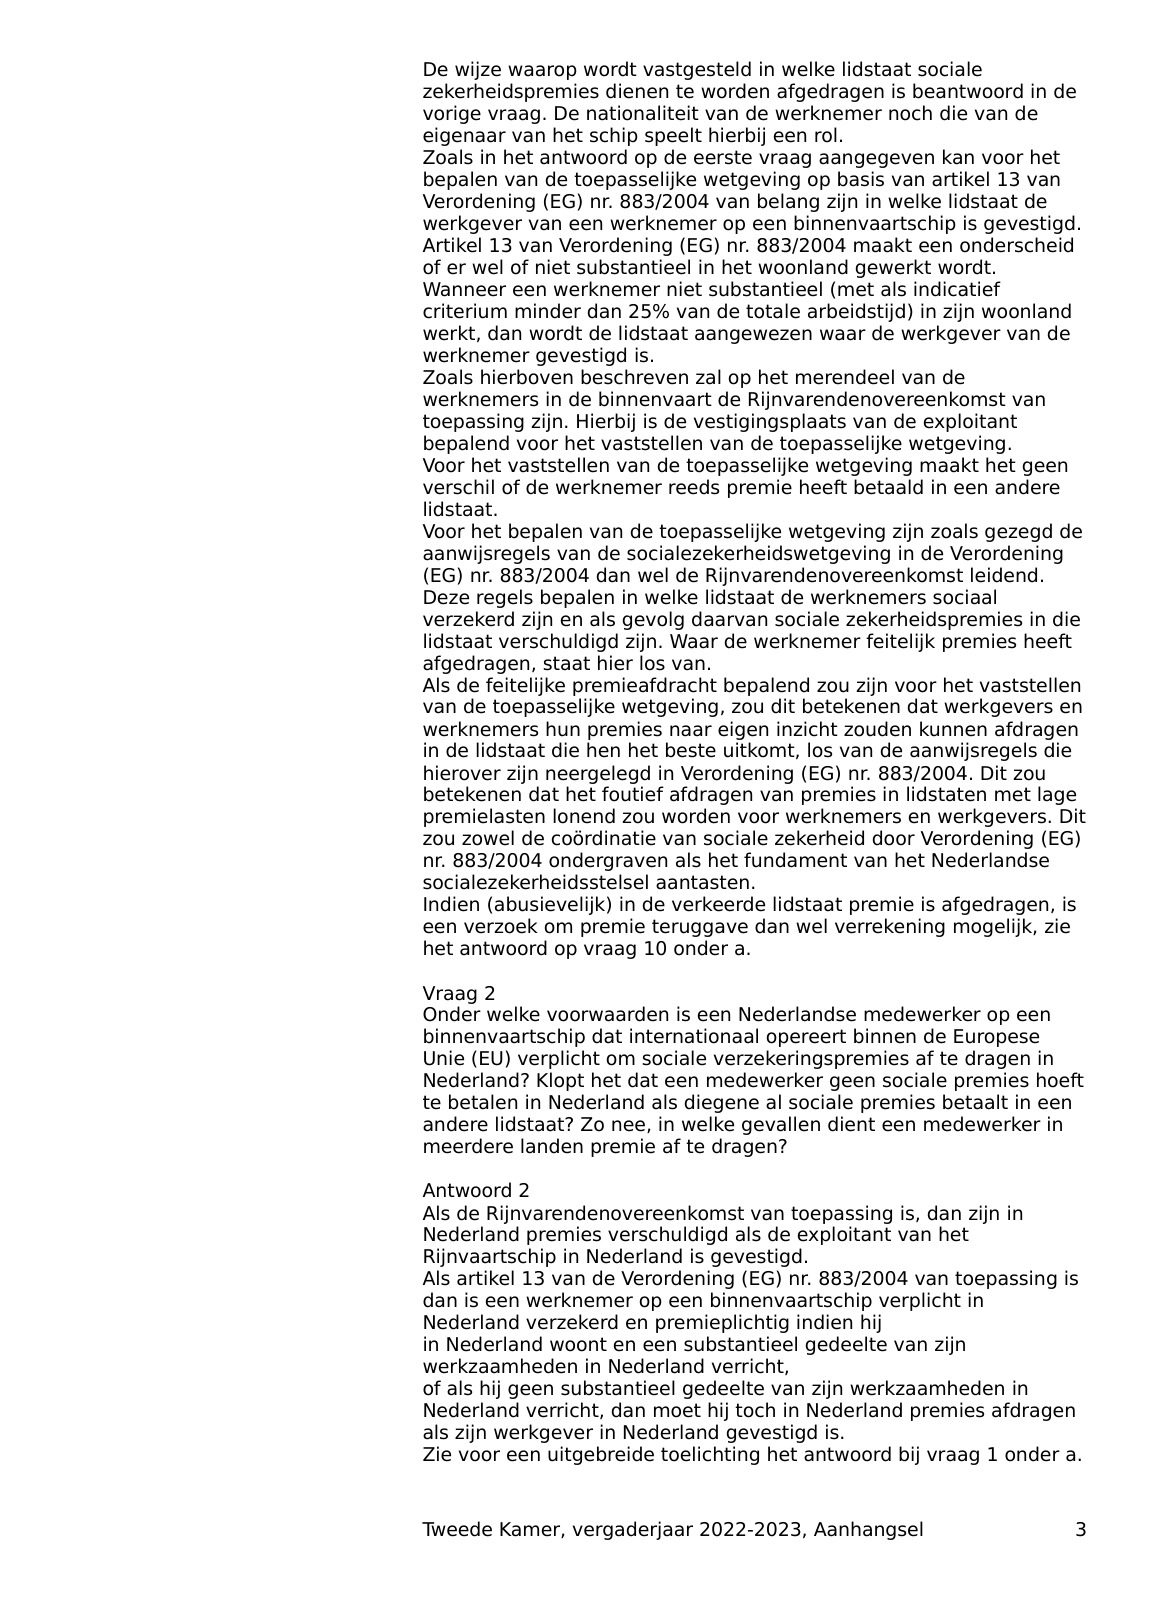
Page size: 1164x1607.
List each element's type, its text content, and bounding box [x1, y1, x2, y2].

text in Nederland woont en een substantieel gedeelte van zijn werkzaamheden in Nederland verricht, [422, 1334, 1087, 1378]
text Als de feitelijke premieafdracht bepalend zou zijn voor het vaststellen van de toepasselijke wetgeving, zou dit betekenen dat werkgevers en werknemers hun premies naar eigen inzicht zouden kunnen afdragen in de lidstaat die hen het beste uitkomt, los van de aanwijsregels die hierover zijn neergelegd in Verordening (EG) nr. 883/2004. Dit zou betekenen dat het foutief afdragen van premies in lidstaten met lage premielasten lonend zou worden voor werknemers en werkgevers. Dit zou zowel de coördinatie van sociale zekerheid door Verordening (EG) nr. 883/2004 ondergraven als het fundament van het Nederlandse socialezekerheidsstelsel aantasten. [422, 674, 1087, 894]
text Indien (abusievelijk) in de verkeerde lidstaat premie is afgedragen, is een verzoek om premie teruggave dan wel verrekening mogelijk, zie het antwoord op vraag 10 onder a. [422, 894, 1087, 960]
text Voor het vaststellen van de toepasselijke wetgeving maakt het geen verschil of de werknemer reeds premie heeft betaald in een andere lidstaat. [422, 455, 1087, 521]
text Zoals in het antwoord op de eerste vraag aangegeven kan voor het bepalen van de toepasselijke wetgeving op basis van artikel 13 van Verordening (EG) nr. 883/2004 van belang zijn in welke lidstaat de werkgever van een werknemer op een binnenvaartschip is gevestigd. Artikel 13 van Verordening (EG) nr. 883/2004 maakt een onderscheid of er wel of niet substantieel in het woonland gewerkt wordt. Wanneer een werknemer niet substantieel (met als indicatief criterium minder dan 25% van de totale arbeidstijd) in zijn woonland werkt, dan wordt de lidstaat aangewezen waar de werkgever van de werknemer gevestigd is. [422, 147, 1087, 367]
text Vraag 2 [422, 982, 1087, 1004]
text Als de Rijnvarendenovereenkomst van toepassing is, dan zijn in Nederland premies verschuldigd als de exploitant van het Rijnvaartschip in Nederland is gevestigd. [422, 1202, 1087, 1268]
text Onder welke voorwaarden is een Nederlandse medewerker op een binnenvaartschip dat internationaal opereert binnen de Europese Unie (EU) verplicht om sociale verzekeringspremies af te dragen in Nederland? Klopt het dat een medewerker geen sociale premies hoeft te betalen in Nederland als diegene al sociale premies betaalt in een andere lidstaat? Zo nee, in welke gevallen dient een medewerker in meerdere landen premie af te dragen? [422, 1004, 1087, 1158]
text of als hij geen substantieel gedeelte van zijn werkzaamheden in Nederland verricht, dan moet hij toch in Nederland premies afdragen als zijn werkgever in Nederland gevestigd is. [422, 1378, 1087, 1444]
text Voor het bepalen van de toepasselijke wetgeving zijn zoals gezegd de aanwijsregels van de socialezekerheidswetgeving in de Verordening (EG) nr. 883/2004 dan wel de Rijnvarendenovereenkomst leidend. Deze regels bepalen in welke lidstaat de werknemers sociaal verzekerd zijn en als gevolg daarvan sociale zekerheidspremies in die lidstaat verschuldigd zijn. Waar de werknemer feitelijk premies heeft afgedragen, staat hier los van. [422, 521, 1087, 674]
text Antwoord 2 [422, 1180, 1087, 1202]
text Als artikel 13 van de Verordening (EG) nr. 883/2004 van toepassing is dan is een werknemer op een binnenvaartschip verplicht in Nederland verzekerd en premieplichtig indien hij [422, 1268, 1087, 1334]
text De wijze waarop wordt vastgesteld in welke lidstaat sociale zekerheidspremies dienen te worden afgedragen is beantwoord in de vorige vraag. De nationaliteit van de werknemer noch die van de eigenaar van het schip speelt hierbij een rol. [422, 59, 1087, 147]
text Zoals hierboven beschreven zal op het merendeel van de werknemers in de binnenvaart de Rijnvarendenovereenkomst van toepassing zijn. Hierbij is de vestigingsplaats van de exploitant bepalend voor het vaststellen van de toepasselijke wetgeving. [422, 367, 1087, 455]
text Zie voor een uitgebreide toelichting het antwoord bij vraag 1 onder a. [422, 1444, 1087, 1466]
